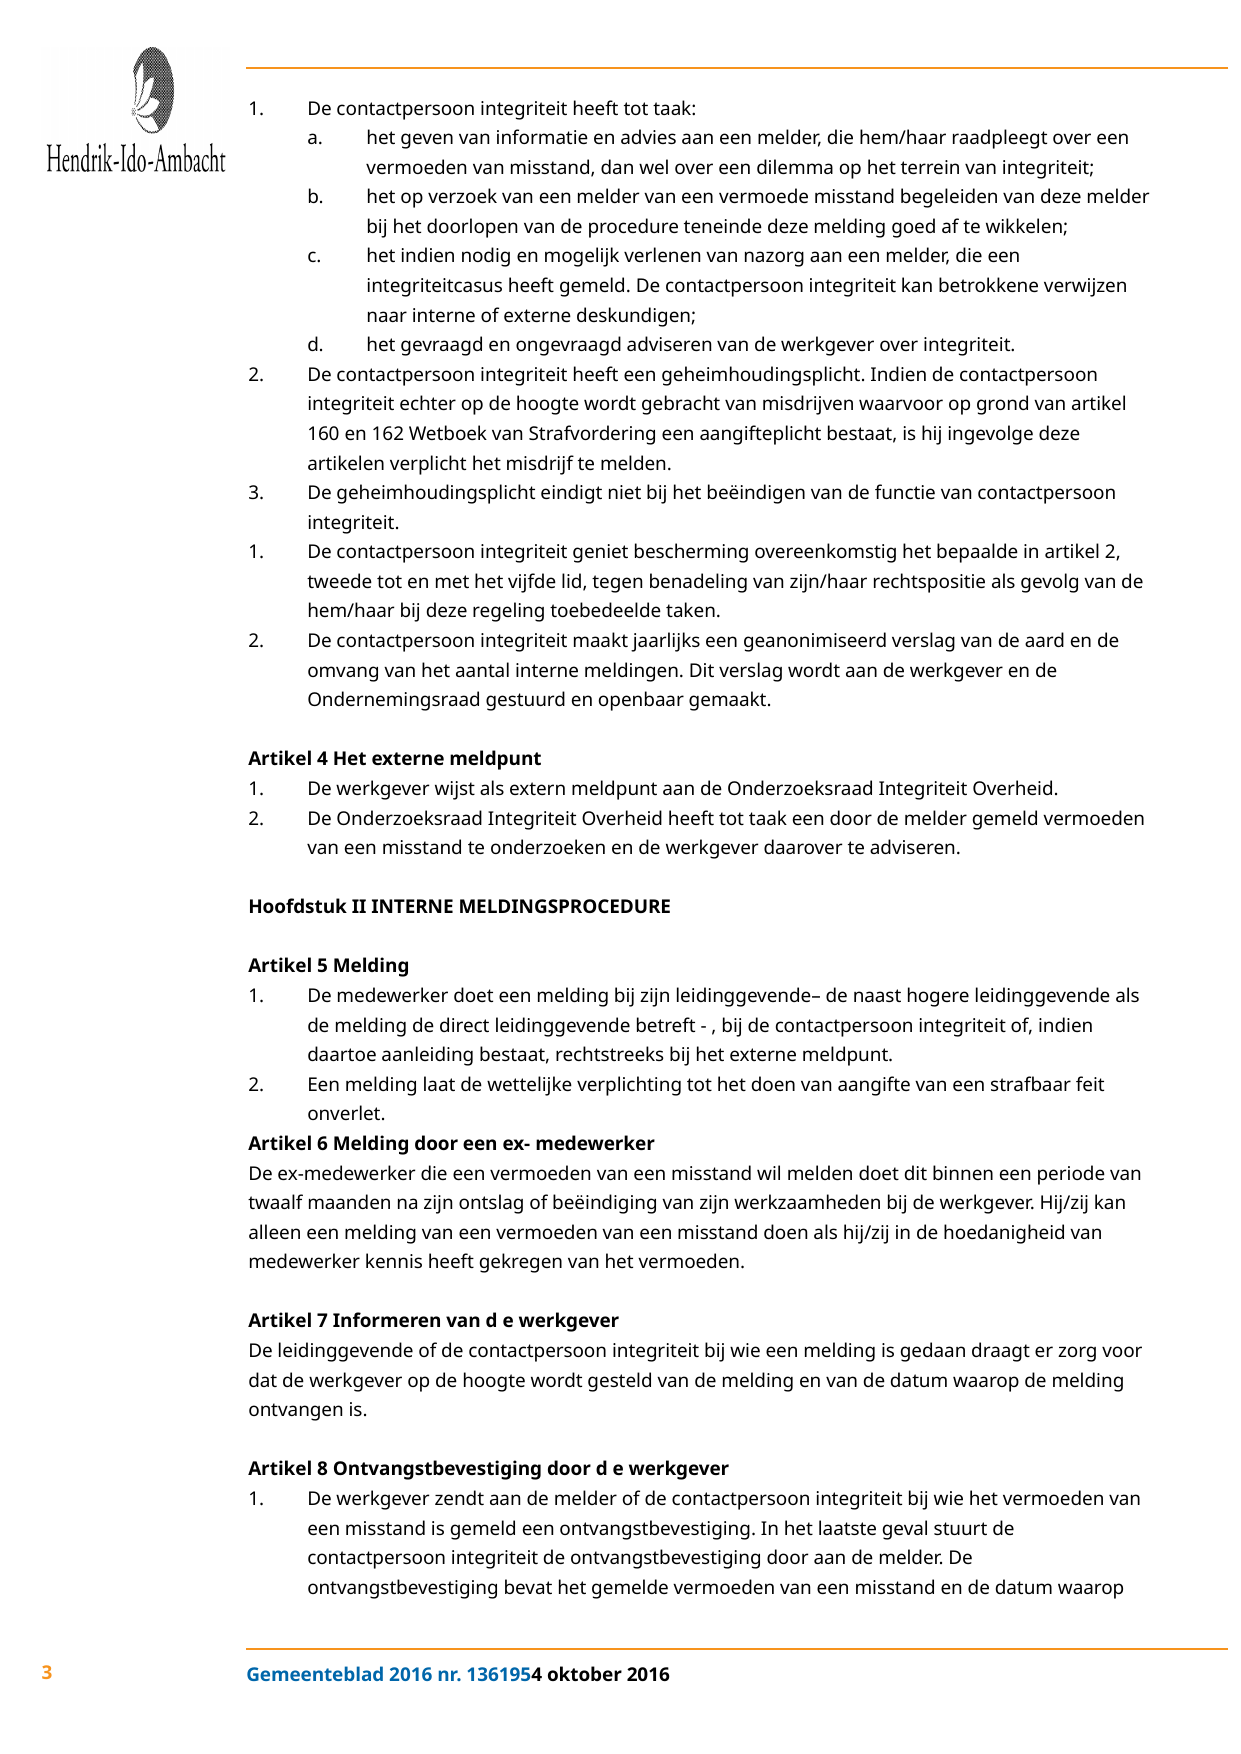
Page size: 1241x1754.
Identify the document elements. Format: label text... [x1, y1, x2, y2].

text De leidinggevende of de contactpersoon integriteit bij wie een melding is gedaan draagt er zorg voor dat de werkgever op de hoogte wordt gesteld van de melding en van de datum waarop de melding ontvangen is. [248, 1337, 1152, 1422]
text Artikel 7 Informeren van d e werkgever [248, 1308, 1152, 1333]
text Artikel 8 Ontvangstbevestiging door d e werkgever [248, 1456, 1152, 1481]
text Artikel 6 Melding door een ex- medewerker [248, 1130, 1152, 1156]
list De Onderzoeksraad Integriteit Overheid heeft tot taak een door de melder gemeld vermoeden van een misstand te onderzoeken en de werkgever daarover te adviseren. [248, 805, 1152, 860]
list De geheimhoudingsplicht eindigt niet bij het beëindigen van de functie van contactpersoon [248, 479, 1152, 505]
list het indien nodig en mogelijk verlenen van nazorg aan een melder, die een integriteitcasus heeft gemeld. De contactpersoon integriteit kan betrokkene verwijzen naar interne of externe deskundigen; [307, 243, 1152, 328]
picture [41, 47, 231, 172]
list De contactpersoon integriteit maakt jaarlijks een geanonimiseerd verslag van de aard en de omvang van het aantal interne meldingen. Dit verslag wordt aan de werkgever en de Ondernemingsraad gestuurd en openbaar gemaakt. [248, 627, 1152, 712]
list Een melding laat de wettelijke verplichting tot het doen van aangifte van een strafbaar feit onverlet. [248, 1071, 1152, 1126]
list De contactpersoon integriteit geniet bescherming overeenkomstig het bepaalde in artikel 2, tweede tot en met het vijfde lid, tegen benadeling van zijn/haar rechtspositie als gevolg van de hem/haar bij deze regeling toebedeelde taken. [248, 538, 1152, 623]
list De contactpersoon integriteit heeft een geheimhoudingsplicht. Indien de contactpersoon integriteit echter op de hoogte wordt gebracht van misdrijven waarvoor op grond van artikel 160 en 162 Wetboek van Strafvordering een aangifteplicht bestaat, is hij ingevolge deze artikelen verplicht het misdrijf te melden. [248, 361, 1152, 476]
list De contactpersoon integriteit heeft tot taak: [248, 95, 1152, 121]
list De werkgever wijst als extern meldpunt aan de Onderzoeksraad Integriteit Overheid. [248, 775, 1152, 801]
list het geven van informatie en advies aan een melder, die hem/haar raadpleegt over een vermoeden van misstand, dan wel over een dilemma op het terrein van integriteit; [307, 124, 1152, 180]
text Hoofdstuk II INTERNE MELDINGSPROCEDURE [248, 893, 1152, 919]
list integriteit. [248, 509, 1152, 535]
list het gevraagd en ongevraagd adviseren van de werkgever over integriteit. [307, 331, 1152, 357]
list De werkgever zendt aan de melder of de contactpersoon integriteit bij wie het vermoeden van een misstand is gemeld een ontvangstbevestiging. In het laatste geval stuurt de contactpersoon integriteit de ontvangstbevestiging door aan de melder. De ontvangstbevestiging bevat het gemelde vermoeden van een misstand en de datum waarop [248, 1485, 1152, 1600]
list het op verzoek van een melder van een vermoede misstand begeleiden van deze melder bij het doorlopen van de procedure teneinde deze melding goed af te wikkelen; [307, 183, 1152, 239]
text De ex-medewerker die een vermoeden van een misstand wil melden doet dit binnen een periode van twaalf maanden na zijn ontslag of beëindiging van zijn werkzaamheden bij de werkgever. Hij/zij kan alleen een melding van een vermoeden van een misstand doen als hij/zij in de hoedanigheid van medewerker kennis heeft gekregen van het vermoeden. [248, 1160, 1152, 1274]
text Artikel 5 Melding [248, 953, 1152, 978]
list De medewerker doet een melding bij zijn leidinggevende– de naast hogere leidinggevende als de melding de direct leidinggevende betreft - , bij de contactpersoon integriteit of, indien daartoe aanleiding bestaat, rechtstreeks bij het externe meldpunt. [248, 982, 1152, 1067]
text Artikel 4 Het externe meldpunt [248, 746, 1152, 771]
